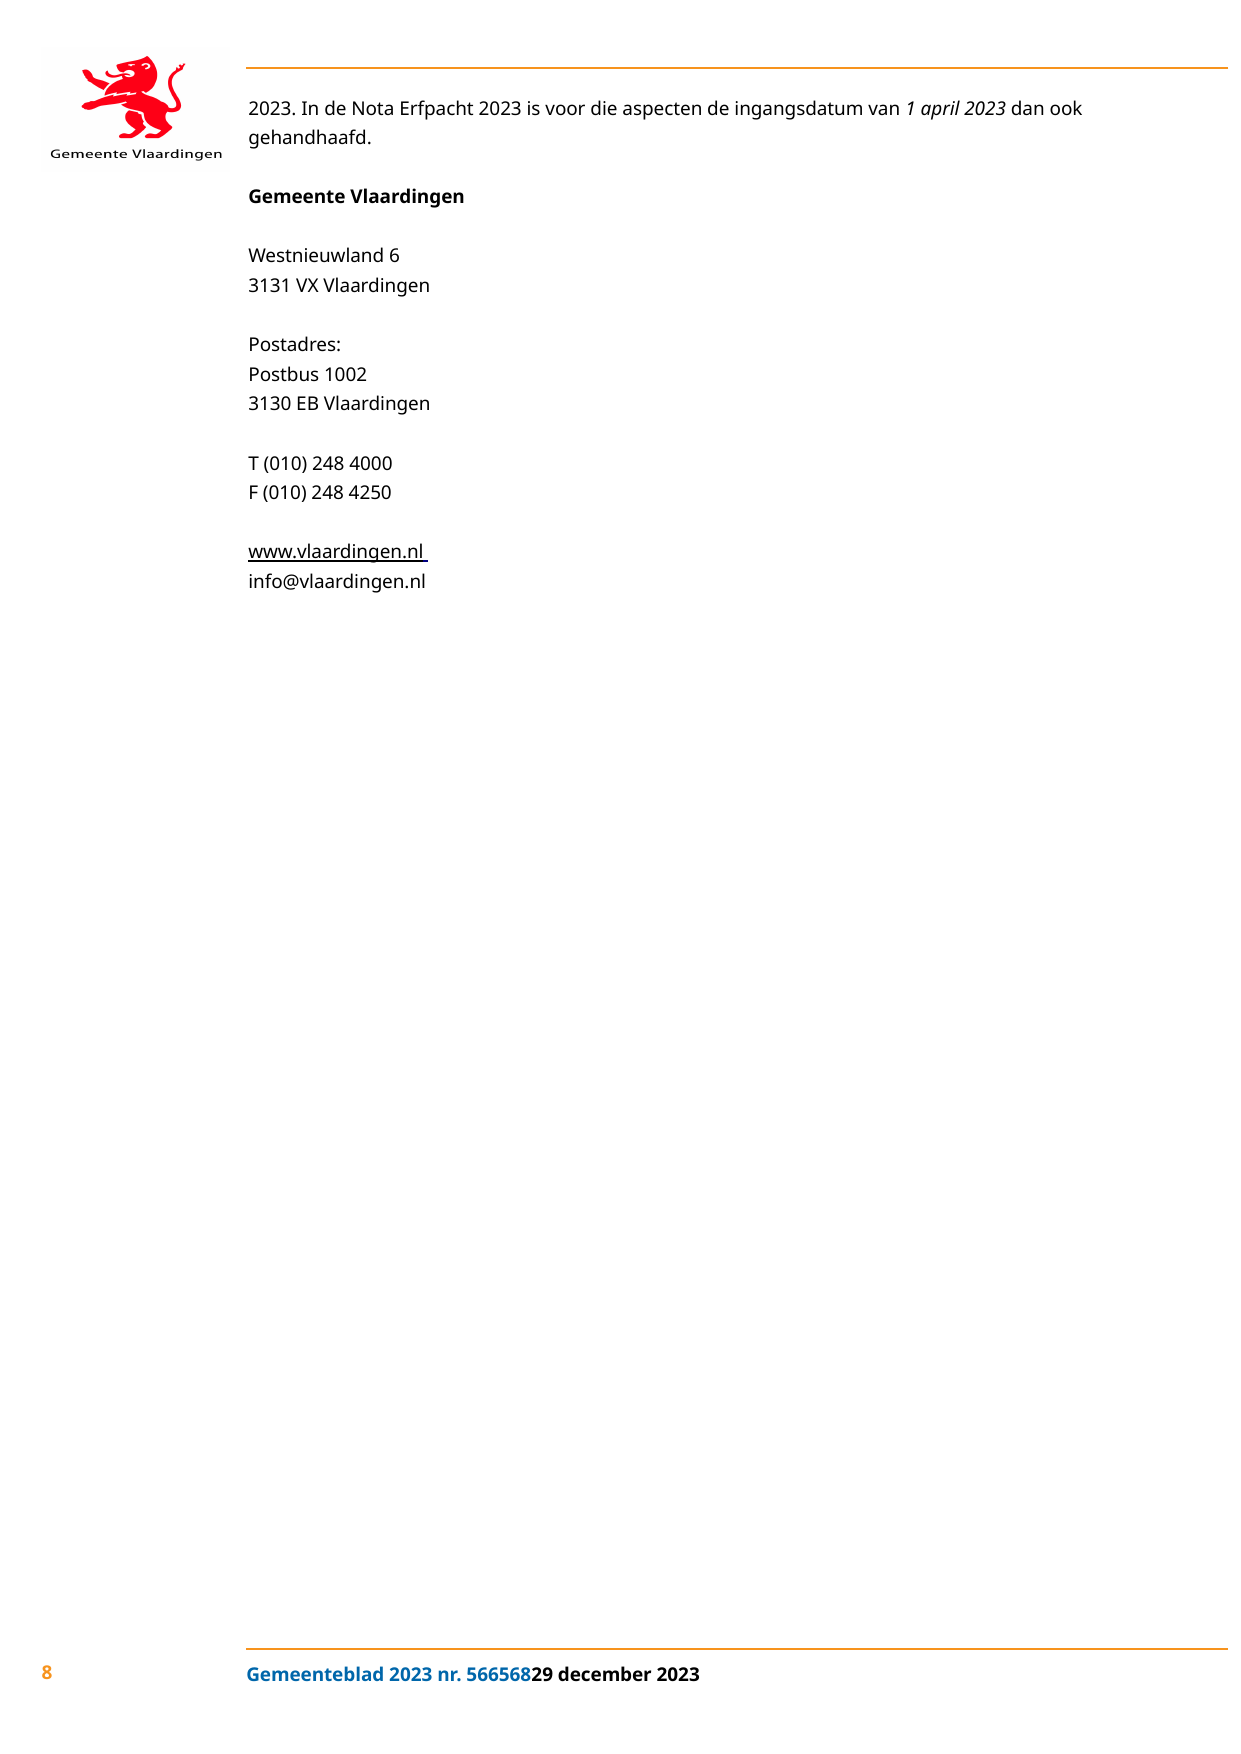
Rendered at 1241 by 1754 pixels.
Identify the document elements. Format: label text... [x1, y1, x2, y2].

text www.vlaardingen.nl [248, 538, 1152, 564]
text F (010) 248 4250 [248, 479, 1152, 505]
text T (010) 248 4000 [248, 450, 1152, 476]
picture [41, 47, 231, 172]
text 3130 EB Vlaardingen [248, 391, 1152, 416]
text Postbus 1002 [248, 361, 1152, 387]
text 3131 VX Vlaardingen [248, 272, 1152, 298]
text info@vlaardingen.nl [248, 568, 1152, 594]
text Westnieuwland 6 [248, 243, 1152, 268]
text 2023. In de Nota Erfpacht 2023 is voor die aspecten de ingangsdatum van 1 april 2023 dan ook gehandhaafd. [248, 95, 1152, 150]
text Postadres: [248, 331, 1152, 357]
text Gemeente Vlaardingen [248, 183, 1152, 209]
